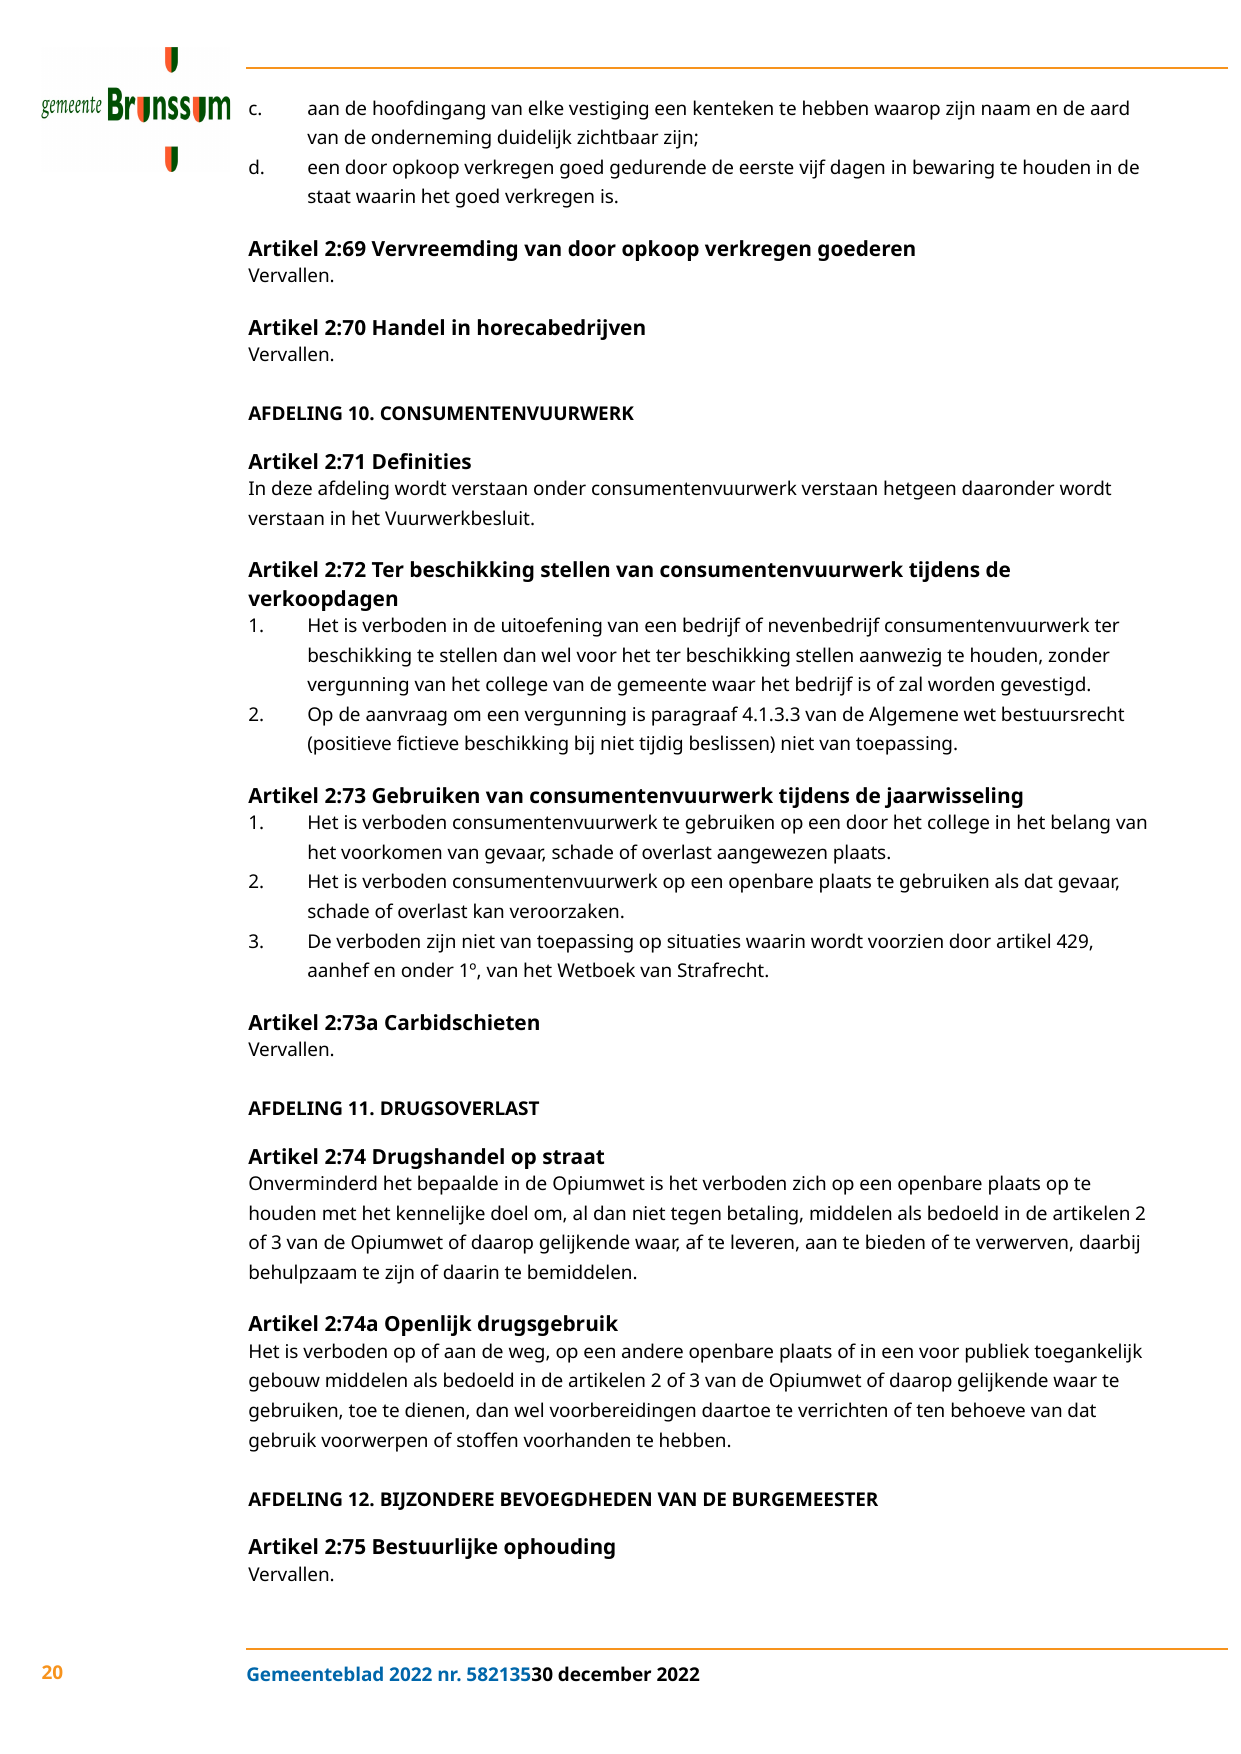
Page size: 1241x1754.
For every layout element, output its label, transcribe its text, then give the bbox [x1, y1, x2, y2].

text Artikel 2:71 Definities [248, 447, 1152, 475]
text Onverminderd het bepaalde in de Opiumwet is het verboden zich op een openbare plaats op te houden met het kennelijke doel om, al dan niet tegen betaling, middelen als bedoeld in de artikelen 2 of 3 van de Opiumwet of daarop gelijkende waar, af te leveren, aan te bieden of te verwerven, daarbij behulpzaam te zijn of daarin te bemiddelen. [248, 1170, 1152, 1285]
text Het is verboden op of aan de weg, op een andere openbare plaats of in een voor publiek toegankelijk gebouw middelen als bedoeld in de artikelen 2 of 3 van de Opiumwet of daarop gelijkende waar te gebruiken, toe te dienen, dan wel voorbereidingen daartoe te verrichten of ten behoeve van dat gebruik voorwerpen of stoffen voorhanden te hebben. [248, 1338, 1152, 1452]
text AFDELING 12. BIJZONDERE BEVOEGDHEDEN VAN DE BURGEMEESTER [248, 1486, 1152, 1512]
text Vervallen. [248, 1561, 1152, 1587]
text Artikel 2:74a Openlijk drugsgebruik [248, 1309, 1152, 1338]
text Vervallen. [248, 341, 1152, 367]
list De verboden zijn niet van toepassing op situaties waarin wordt voorzien door artikel 429, aanhef en onder 1º, van het Wetboek van Strafrecht. [248, 928, 1152, 983]
picture [41, 47, 231, 172]
list aan de hoofdingang van elke vestiging een kenteken te hebben waarop zijn naam en de aard van de onderneming duidelijk zichtbaar zijn; [248, 95, 1152, 150]
text Artikel 2:75 Bestuurlijke ophouding [248, 1532, 1152, 1561]
text AFDELING 10. CONSUMENTENVUURWERK [248, 400, 1152, 426]
text Artikel 2:73a Carbidschieten [248, 1008, 1152, 1036]
list Op de aanvraag om een vergunning is paragraaf 4.1.3.3 van de Algemene wet bestuursrecht (positieve fictieve beschikking bij niet tijdig beslissen) niet van toepassing. [248, 701, 1152, 756]
text Artikel 2:69 Vervreemding van door opkoop verkregen goederen [248, 234, 1152, 262]
text In deze afdeling wordt verstaan onder consumentenvuurwerk verstaan hetgeen daaronder wordt verstaan in het Vuurwerkbesluit. [248, 475, 1152, 531]
text Artikel 2:74 Drugshandel op straat [248, 1142, 1152, 1170]
text Artikel 2:70 Handel in horecabedrijven [248, 313, 1152, 341]
text Artikel 2:73 Gebruiken van consumentenvuurwerk tijdens de jaarwisseling [248, 781, 1152, 809]
text Artikel 2:72 Ter beschikking stellen van consumentenvuurwerk tijdens de verkoopdagen [248, 555, 1152, 612]
text Vervallen. [248, 1036, 1152, 1062]
list een door opkoop verkregen goed gedurende de eerste vijf dagen in bewaring te houden in de staat waarin het goed verkregen is. [248, 154, 1152, 209]
text AFDELING 11. DRUGSOVERLAST [248, 1095, 1152, 1121]
list Het is verboden consumentenvuurwerk op een openbare plaats te gebruiken als dat gevaar, schade of overlast kan veroorzaken. [248, 869, 1152, 924]
text Vervallen. [248, 262, 1152, 288]
list Het is verboden consumentenvuurwerk te gebruiken op een door het college in het belang van het voorkomen van gevaar, schade of overlast aangewezen plaats. [248, 809, 1152, 865]
list Het is verboden in de uitoefening van een bedrijf of nevenbedrijf consumentenvuurwerk ter beschikking te stellen dan wel voor het ter beschikking stellen aanwezig te houden, zonder vergunning van het college van de gemeente waar het bedrijf is of zal worden gevestigd. [248, 612, 1152, 697]
